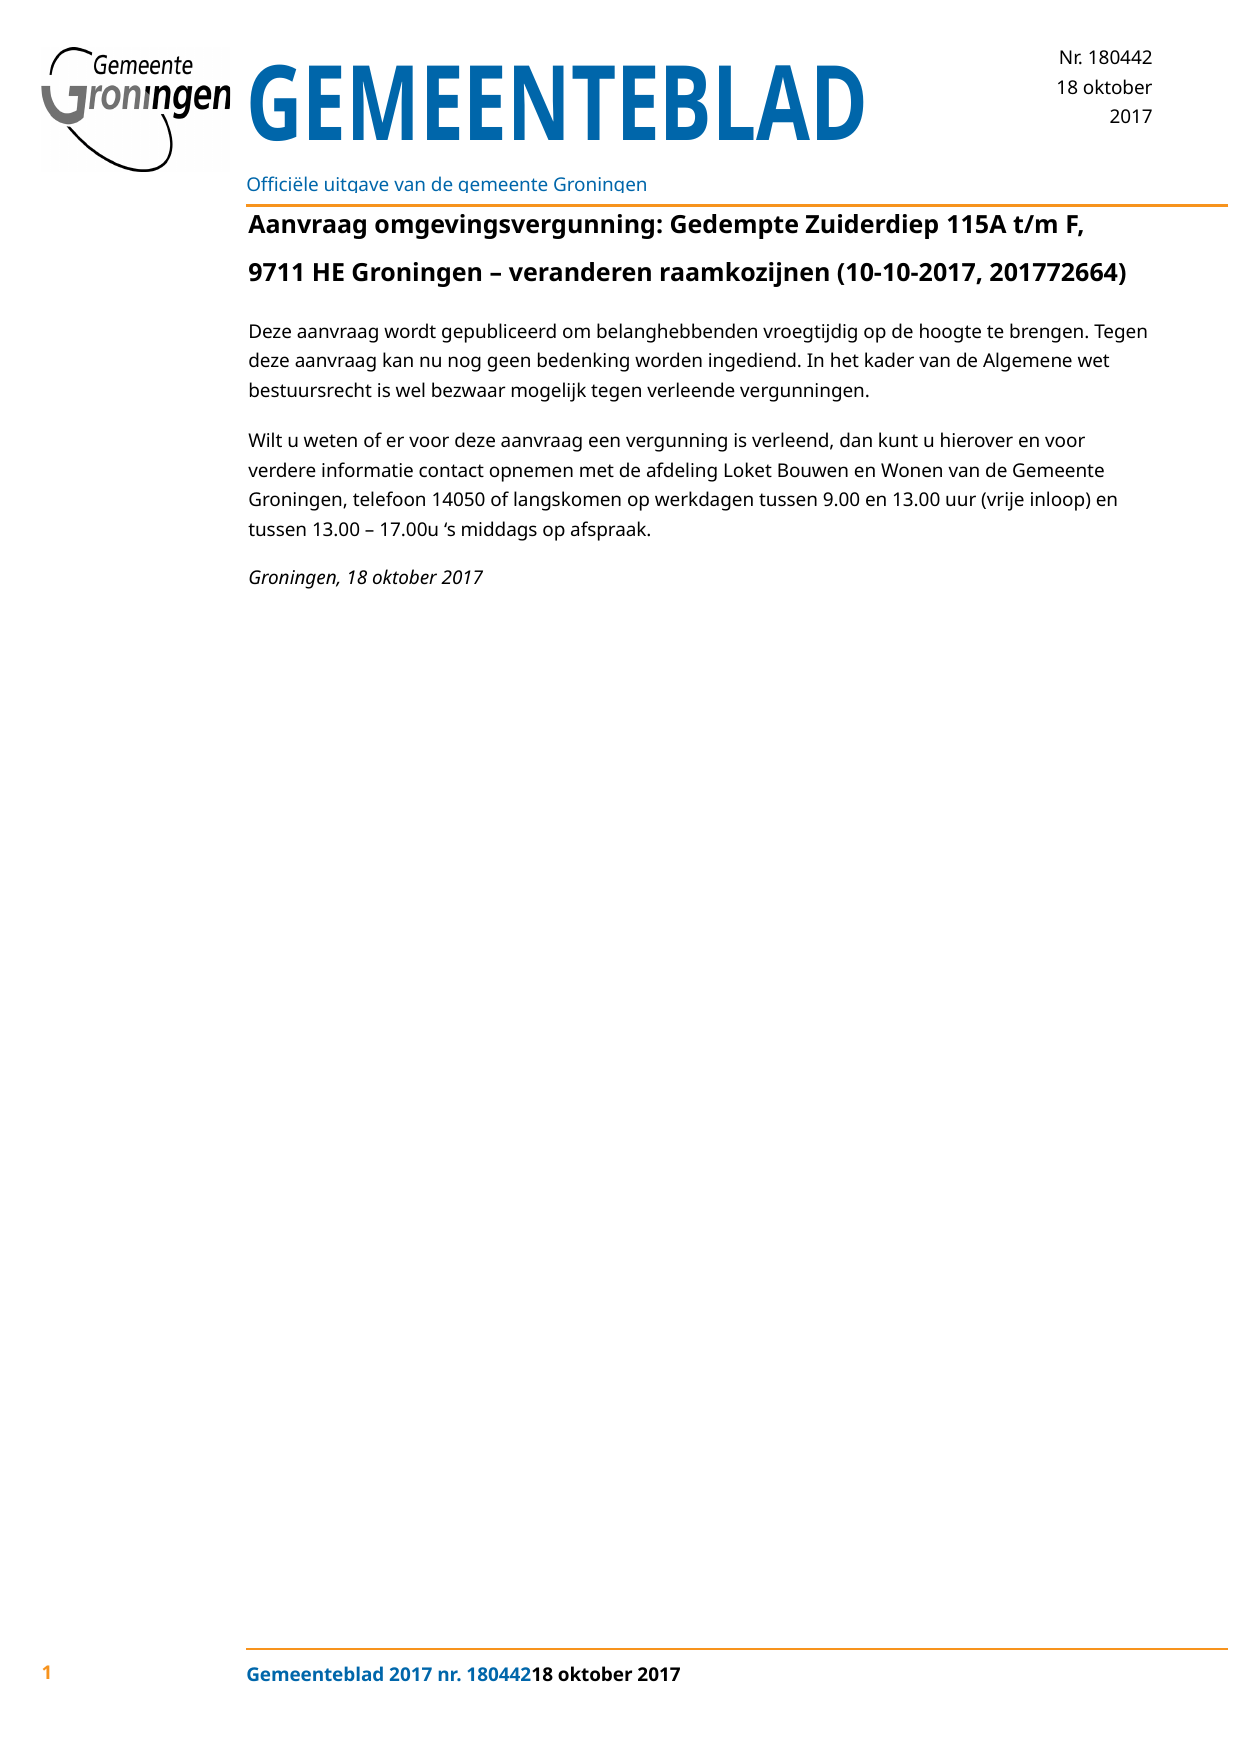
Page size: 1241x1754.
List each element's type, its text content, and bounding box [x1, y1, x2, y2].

text Aanvraag omgevingsvergunning: Gedempte Zuiderdiep 115A t/m F, 9711 HE Groningen – veranderen raamkozijnen (10-10-2017, 201772664) [248, 207, 1152, 288]
text Groningen, 18 oktober 2017 [248, 564, 1152, 590]
picture [41, 47, 231, 172]
text Deze aanvraag wordt gepubliceerd om belanghebbenden vroegtijdig op de hoogte te brengen. Tegen deze aanvraag kan nu nog geen bedenking worden ingediend. In het kader van de Algemene wet bestuursrecht is wel bezwaar mogelijk tegen verleende vergunningen. [248, 318, 1152, 403]
text Wilt u weten of er voor deze aanvraag een vergunning is verleend, dan kunt u hierover en voor verdere informatie contact opnemen met de afdeling Loket Bouwen en Wonen van de Gemeente Groningen, telefoon 14050 of langskomen op werkdagen tussen 9.00 en 13.00 uur (vrije inloop) en tussen 13.00 – 17.00u ‘s middags op afspraak. [248, 427, 1152, 542]
